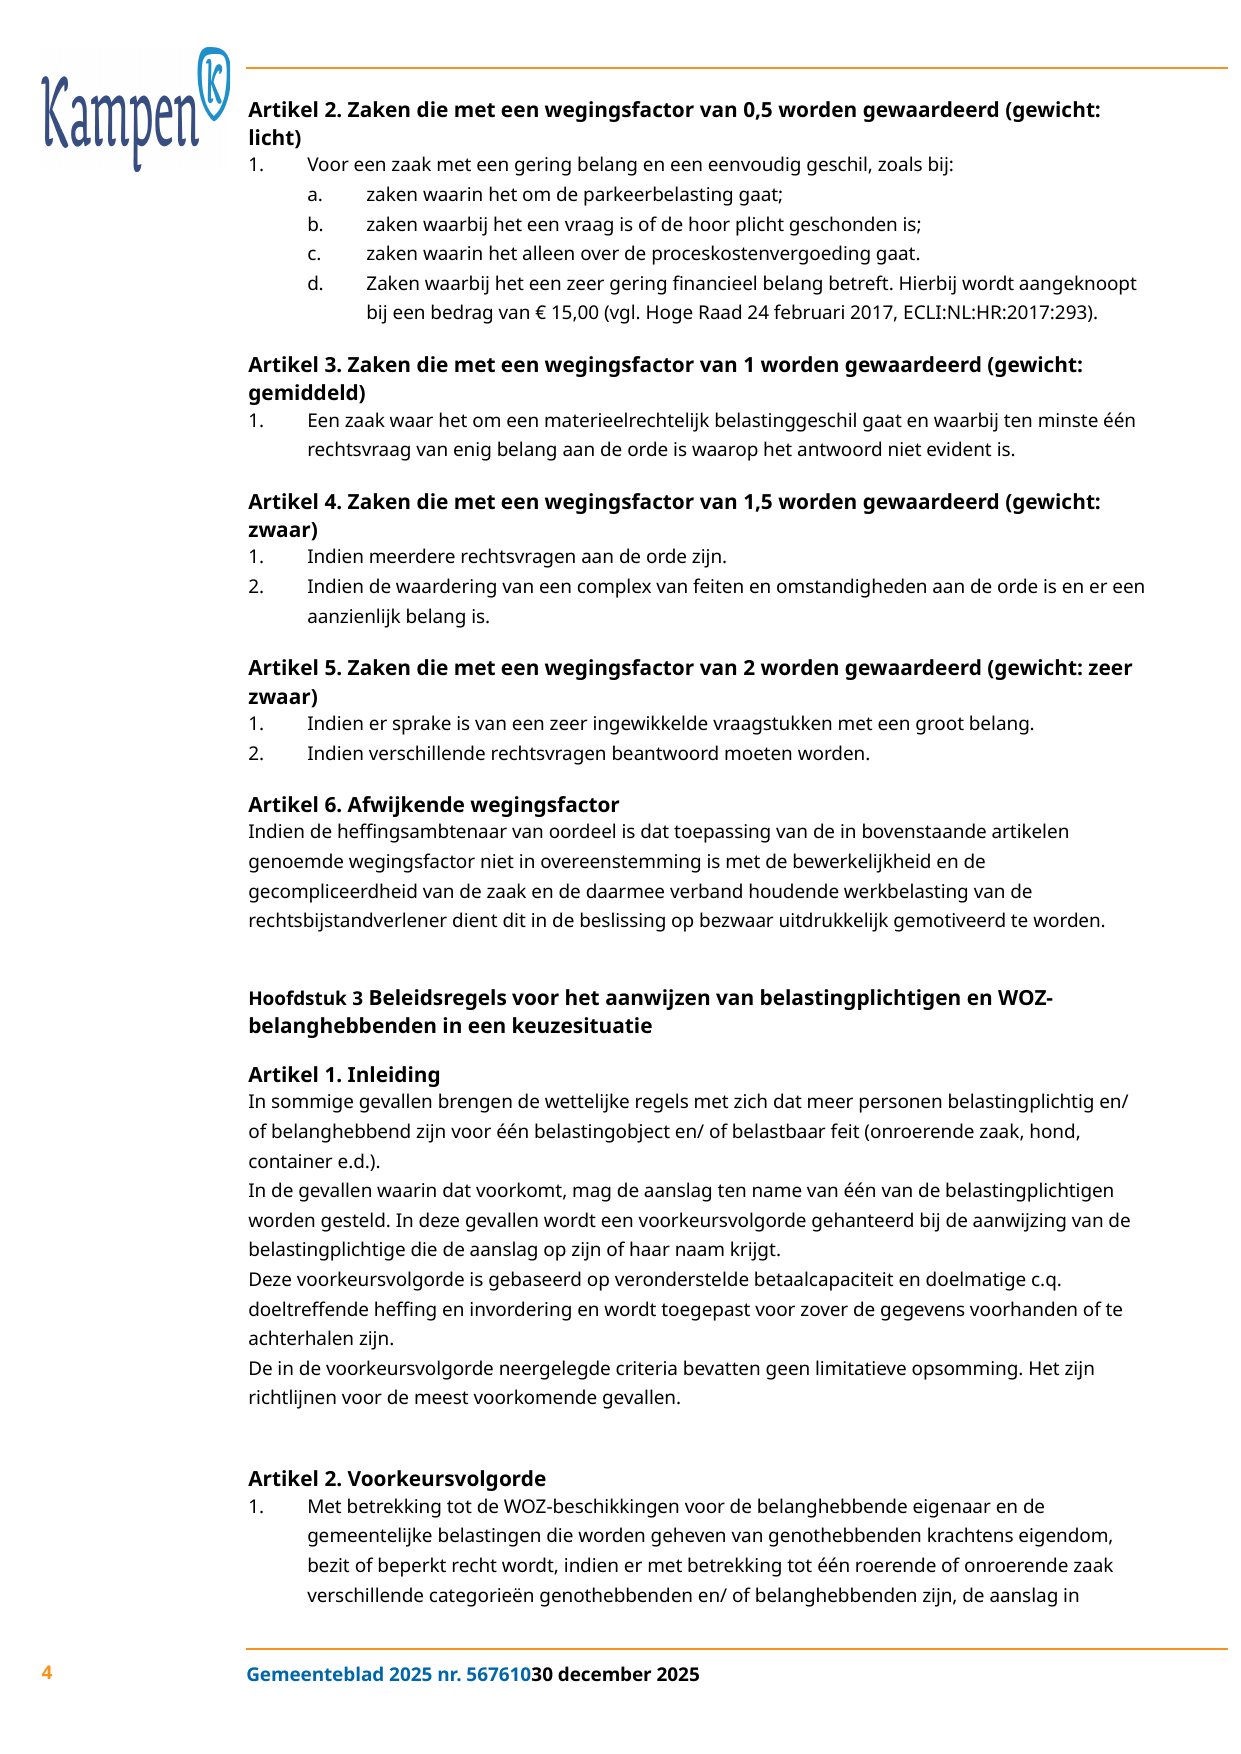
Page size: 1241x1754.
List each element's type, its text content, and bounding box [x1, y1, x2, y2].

text Hoofdstuk 3 Beleidsregels voor het aanwijzen van belastingplichtigen en WOZ-belanghebbenden in een keuzesituatie [248, 983, 1152, 1039]
list Zaken waarbij het een zeer gering financieel belang betreft. Hierbij wordt aangeknoopt bij een bedrag van € 15,00 (vgl. Hoge Raad 24 februari 2017, ECLI:NL:HR:2017:293). [307, 270, 1152, 325]
text Artikel 5. Zaken die met een wegingsfactor van 2 worden gewaardeerd (gewicht: zeer zwaar) [248, 653, 1152, 710]
text Artikel 4. Zaken die met een wegingsfactor van 1,5 worden gewaardeerd (gewicht: zwaar) [248, 487, 1152, 544]
text Artikel 2. Voorkeursvolgorde [248, 1464, 1152, 1493]
list Indien verschillende rechtsvragen beantwoord moeten worden. [248, 740, 1152, 766]
list zaken waarin het om de parkeerbelasting gaat; [307, 181, 1152, 207]
list Indien de waardering van een complex van feiten en omstandigheden aan de orde is en er een aanzienlijk belang is. [248, 573, 1152, 629]
text Indien de heffingsambtenaar van oordeel is dat toepassing van de in bovenstaande artikelen genoemde wegingsfactor niet in overeenstemming is met de bewerkelijkheid en de gecompliceerdheid van de zaak en de daarmee verband houdende werkbelasting van de rechtsbijstandverlener dient dit in de beslissing op bezwaar uitdrukkelijk gemotiveerd te worden. [248, 819, 1152, 933]
text In de gevallen waarin dat voorkomt, mag de aanslag ten name van één van de belastingplichtigen worden gesteld. In deze gevallen wordt een voorkeursvolgorde gehanteerd bij de aanwijzing van de belastingplichtige die de aanslag op zijn of haar naam krijgt. [248, 1177, 1152, 1262]
text Deze voorkeursvolgorde is gebaseerd op veronderstelde betaalcapaciteit en doelmatige c.q. doeltreffende heffing en invordering en wordt toegepast voor zover de gegevens voorhanden of te achterhalen zijn. [248, 1266, 1152, 1351]
list zaken waarbij het een vraag is of de hoor plicht geschonden is; [307, 211, 1152, 237]
text Artikel 3. Zaken die met een wegingsfactor van 1 worden gewaardeerd (gewicht: gemiddeld) [248, 350, 1152, 407]
list Indien er sprake is van een zeer ingewikkelde vraagstukken met een groot belang. [248, 710, 1152, 736]
picture [41, 47, 231, 172]
list Voor een zaak met een gering belang en een eenvoudig geschil, zoals bij: [248, 152, 1152, 177]
list Met betrekking tot de WOZ-beschikkingen voor de belanghebbende eigenaar en de gemeentelijke belastingen die worden geheven van genothebbenden krachtens eigendom, bezit of beperkt recht wordt, indien er met betrekking tot één roerende of onroerende zaak verschillende categorieën genothebbenden en/ of belanghebbenden zijn, de aanslag in [248, 1493, 1152, 1607]
text Artikel 1. Inleiding [248, 1060, 1152, 1089]
list Indien meerdere rechtsvragen aan de orde zijn. [248, 544, 1152, 569]
list Een zaak waar het om een materieelrechtelijk belastinggeschil gaat en waarbij ten minste één rechtsvraag van enig belang aan de orde is waarop het antwoord niet evident is. [248, 407, 1152, 462]
text Artikel 2. Zaken die met een wegingsfactor van 0,5 worden gewaardeerd (gewicht: licht) [248, 95, 1152, 152]
text In sommige gevallen brengen de wettelijke regels met zich dat meer personen belastingplichtig en/ of belanghebbend zijn voor één belastingobject en/ of belastbaar feit (onroerende zaak, hond, container e.d.). [248, 1089, 1152, 1174]
text Artikel 6. Afwijkende wegingsfactor [248, 790, 1152, 819]
text De in de voorkeursvolgorde neergelegde criteria bevatten geen limitatieve opsomming. Het zijn richtlijnen voor de meest voorkomende gevallen. [248, 1355, 1152, 1410]
list zaken waarin het alleen over de proceskostenvergoeding gaat. [307, 240, 1152, 266]
